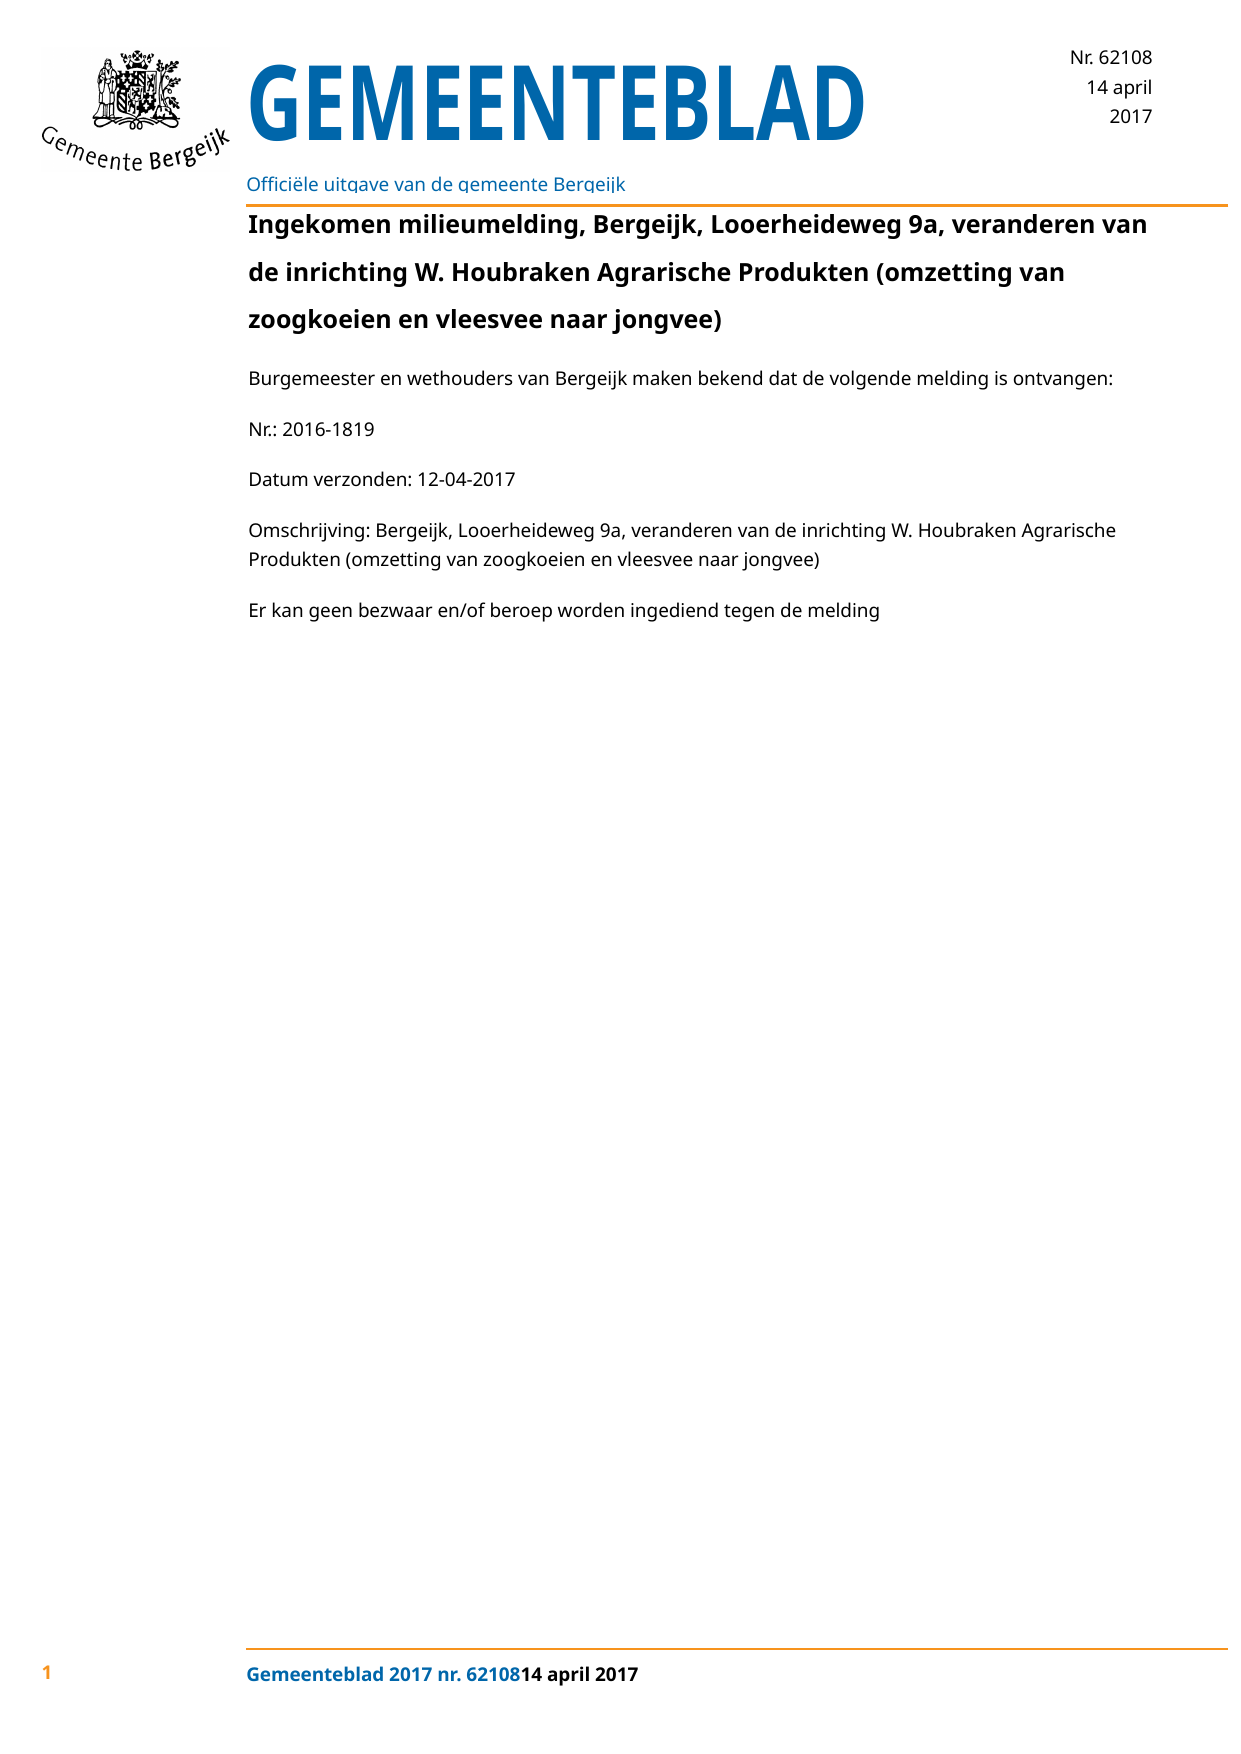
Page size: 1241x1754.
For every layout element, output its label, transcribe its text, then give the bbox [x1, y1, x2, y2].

text Burgemeester en wethouders van Bergeijk maken bekend dat de volgende melding is ontvangen: [248, 366, 1152, 391]
text Datum verzonden: 12-04-2017 [248, 466, 1152, 492]
text Nr.: 2016-1819 [248, 416, 1152, 442]
picture [41, 47, 231, 172]
text Er kan geen bezwaar en/of beroep worden ingediend tegen de melding [248, 597, 1152, 622]
text Ingekomen milieumelding, Bergeijk, Looerheideweg 9a, veranderen van de inrichting W. Houbraken Agrarische Produkten (omzetting van zoogkoeien en vleesvee naar jongvee) [248, 207, 1152, 336]
text Omschrijving: Bergeijk, Looerheideweg 9a, veranderen van de inrichting W. Houbraken Agrarische Produkten (omzetting van zoogkoeien en vleesvee naar jongvee) [248, 517, 1152, 572]
